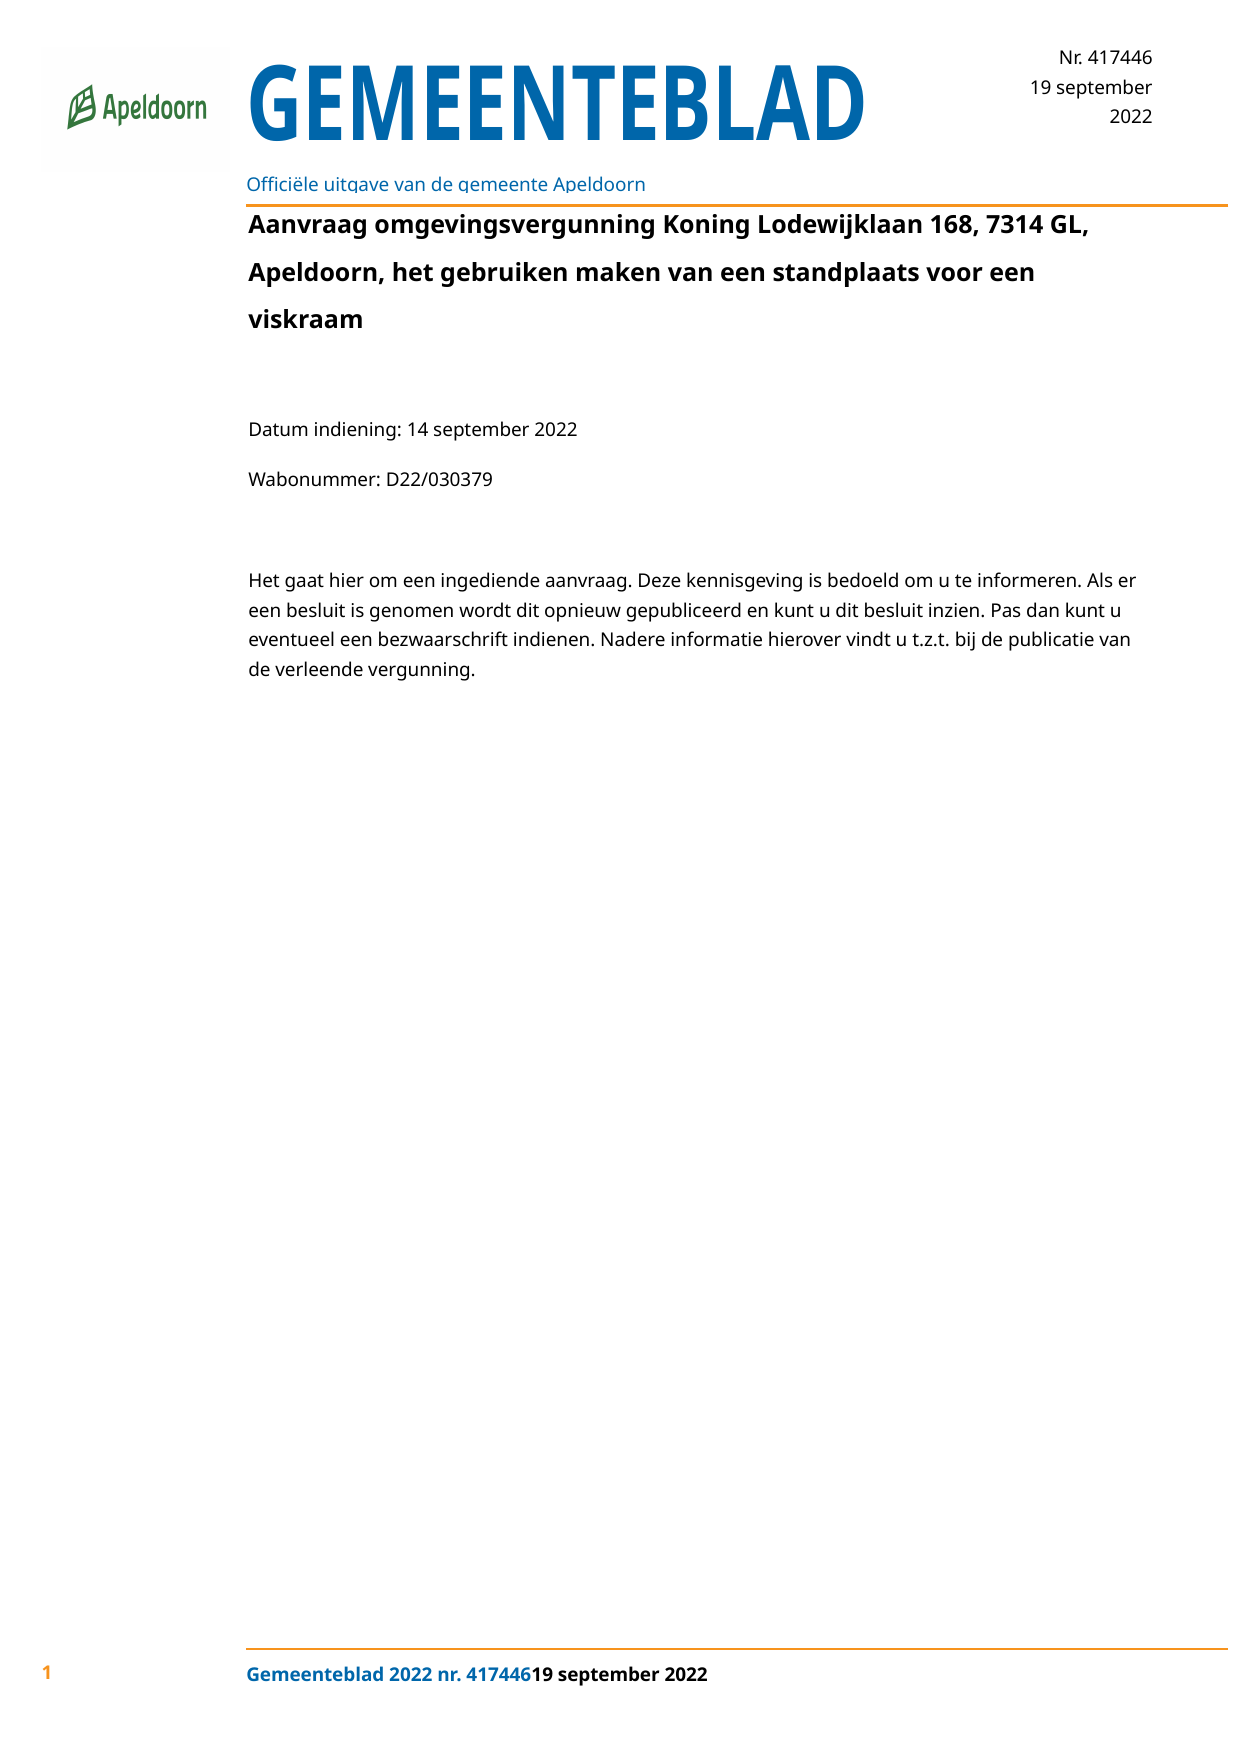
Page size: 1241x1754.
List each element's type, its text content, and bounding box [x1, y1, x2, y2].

picture [41, 47, 231, 172]
text Aanvraag omgevingsvergunning Koning Lodewijklaan 168, 7314 GL, Apeldoorn, het gebruiken maken van een standplaats voor een viskraam [248, 207, 1152, 336]
text Het gaat hier om een ingediende aanvraag. Deze kennisgeving is bedoeld om u te informeren. Als er een besluit is genomen wordt dit opnieuw gepubliceerd en kunt u dit besluit inzien. Pas dan kunt u eventueel een bezwaarschrift indienen. Nadere informatie hierover vindt u t.z.t. bij de publicatie van de verleende vergunning. [248, 567, 1152, 682]
text Wabonummer: D22/030379 [248, 466, 1152, 492]
text Datum indiening: 14 september 2022 [248, 416, 1152, 442]
